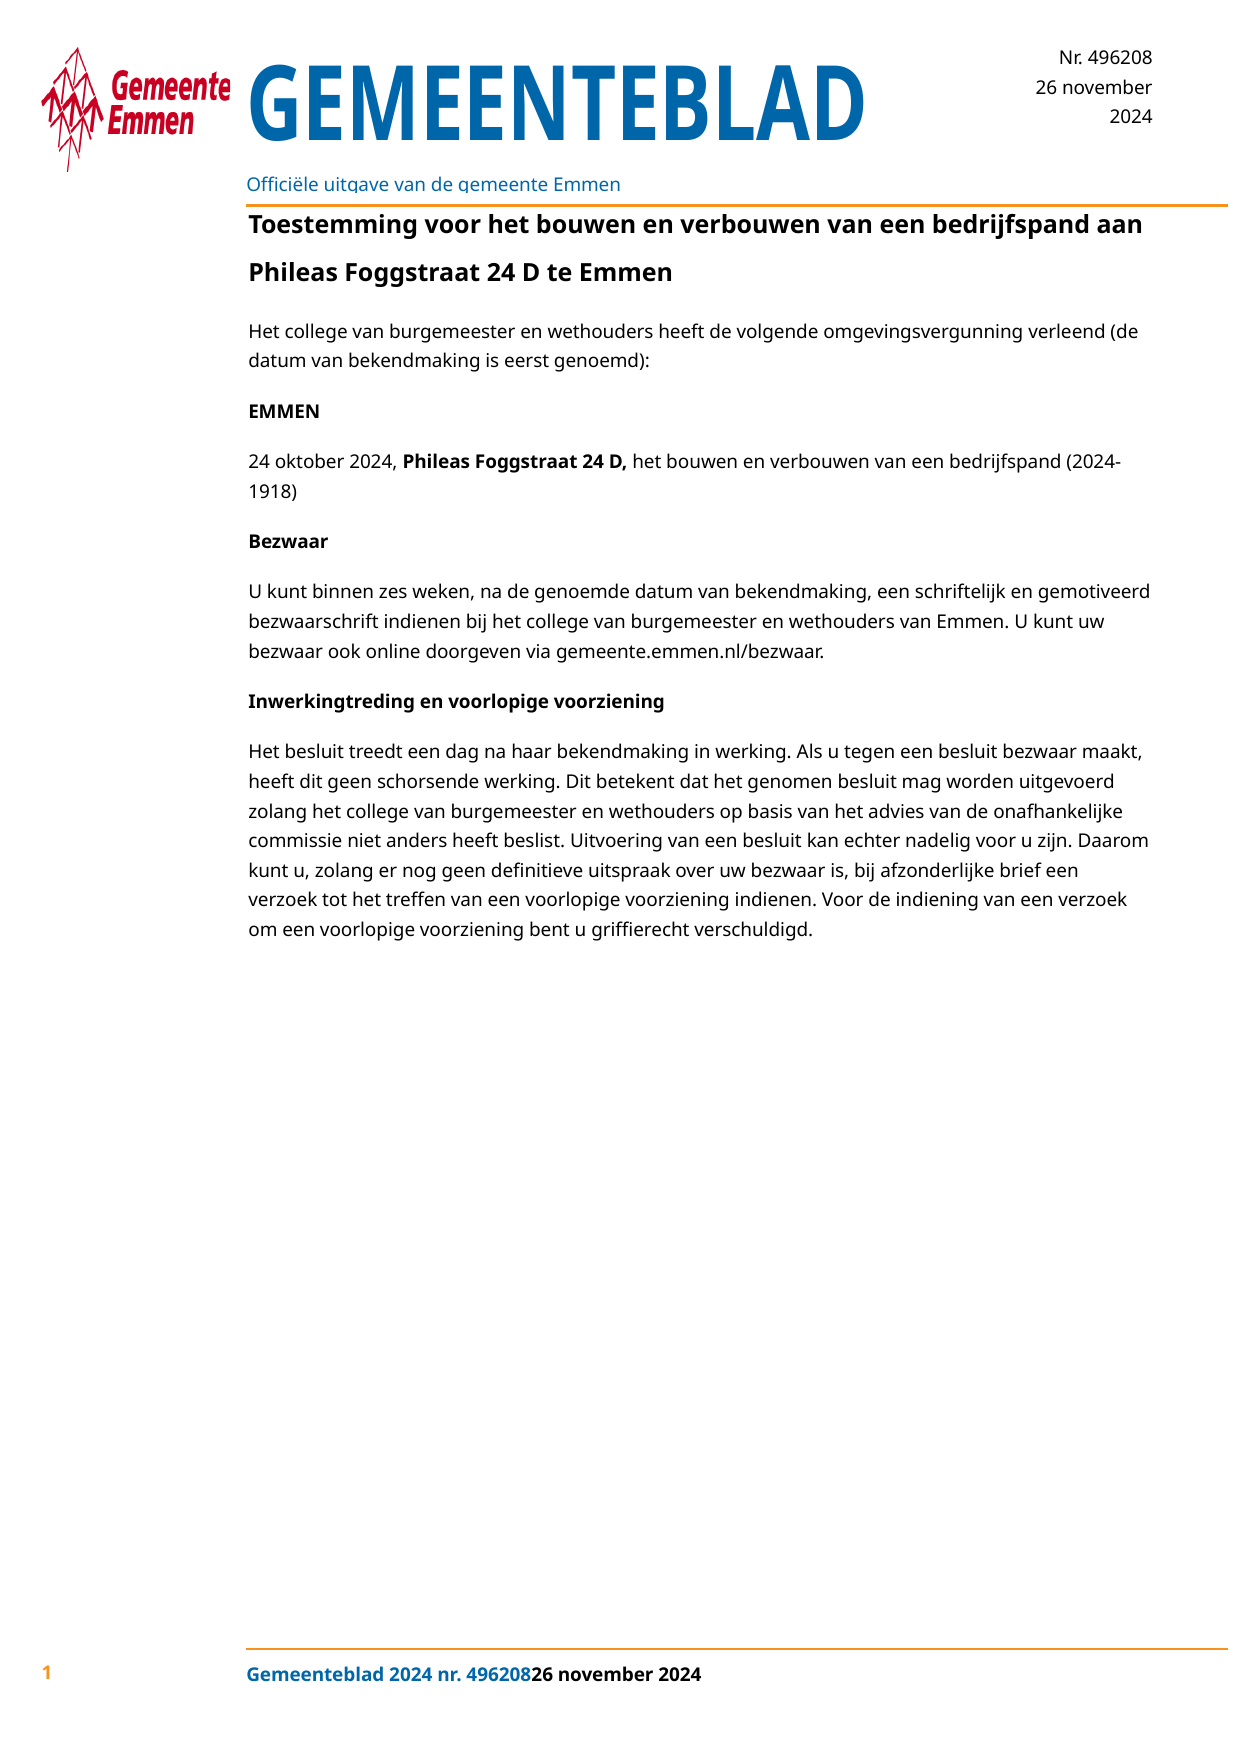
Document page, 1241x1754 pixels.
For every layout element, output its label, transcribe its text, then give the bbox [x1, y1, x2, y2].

text U kunt binnen zes weken, na de genoemde datum van bekendmaking, een schriftelijk en gemotiveerd bezwaarschrift indienen bij het college van burgemeester en wethouders van Emmen. U kunt uw bezwaar ook online doorgeven via gemeente.emmen.nl/bezwaar. [248, 579, 1152, 664]
text EMMEN [248, 398, 1152, 424]
text Toestemming voor het bouwen en verbouwen van een bedrijfspand aan Phileas Foggstraat 24 D te Emmen [248, 207, 1152, 288]
text Het besluit treedt een dag na haar bekendmaking in werking. Als u tegen een besluit bezwaar maakt, heeft dit geen schorsende werking. Dit betekent dat het genomen besluit mag worden uitgevoerd zolang het college van burgemeester en wethouders op basis van het advies van de onafhankelijke commissie niet anders heeft beslist. Uitvoering van een besluit kan echter nadelig voor u zijn. Daarom kunt u, zolang er nog geen definitieve uitspraak over uw bezwaar is, bij afzonderlijke brief een verzoek tot het treffen van een voorlopige voorziening indienen. Voor de indiening van een verzoek om een voorlopige voorziening bent u griffierecht verschuldigd. [248, 739, 1152, 942]
text 24 oktober 2024, Phileas Foggstraat 24 D, het bouwen en verbouwen van een bedrijfspand (2024-1918) [248, 448, 1152, 504]
text Inwerkingtreding en voorlopige voorziening [248, 688, 1152, 714]
text Het college van burgemeester en wethouders heeft de volgende omgevingsvergunning verleend (de datum van bekendmaking is eerst genoemd): [248, 318, 1152, 373]
text Bezwaar [248, 528, 1152, 554]
picture [41, 47, 231, 172]
